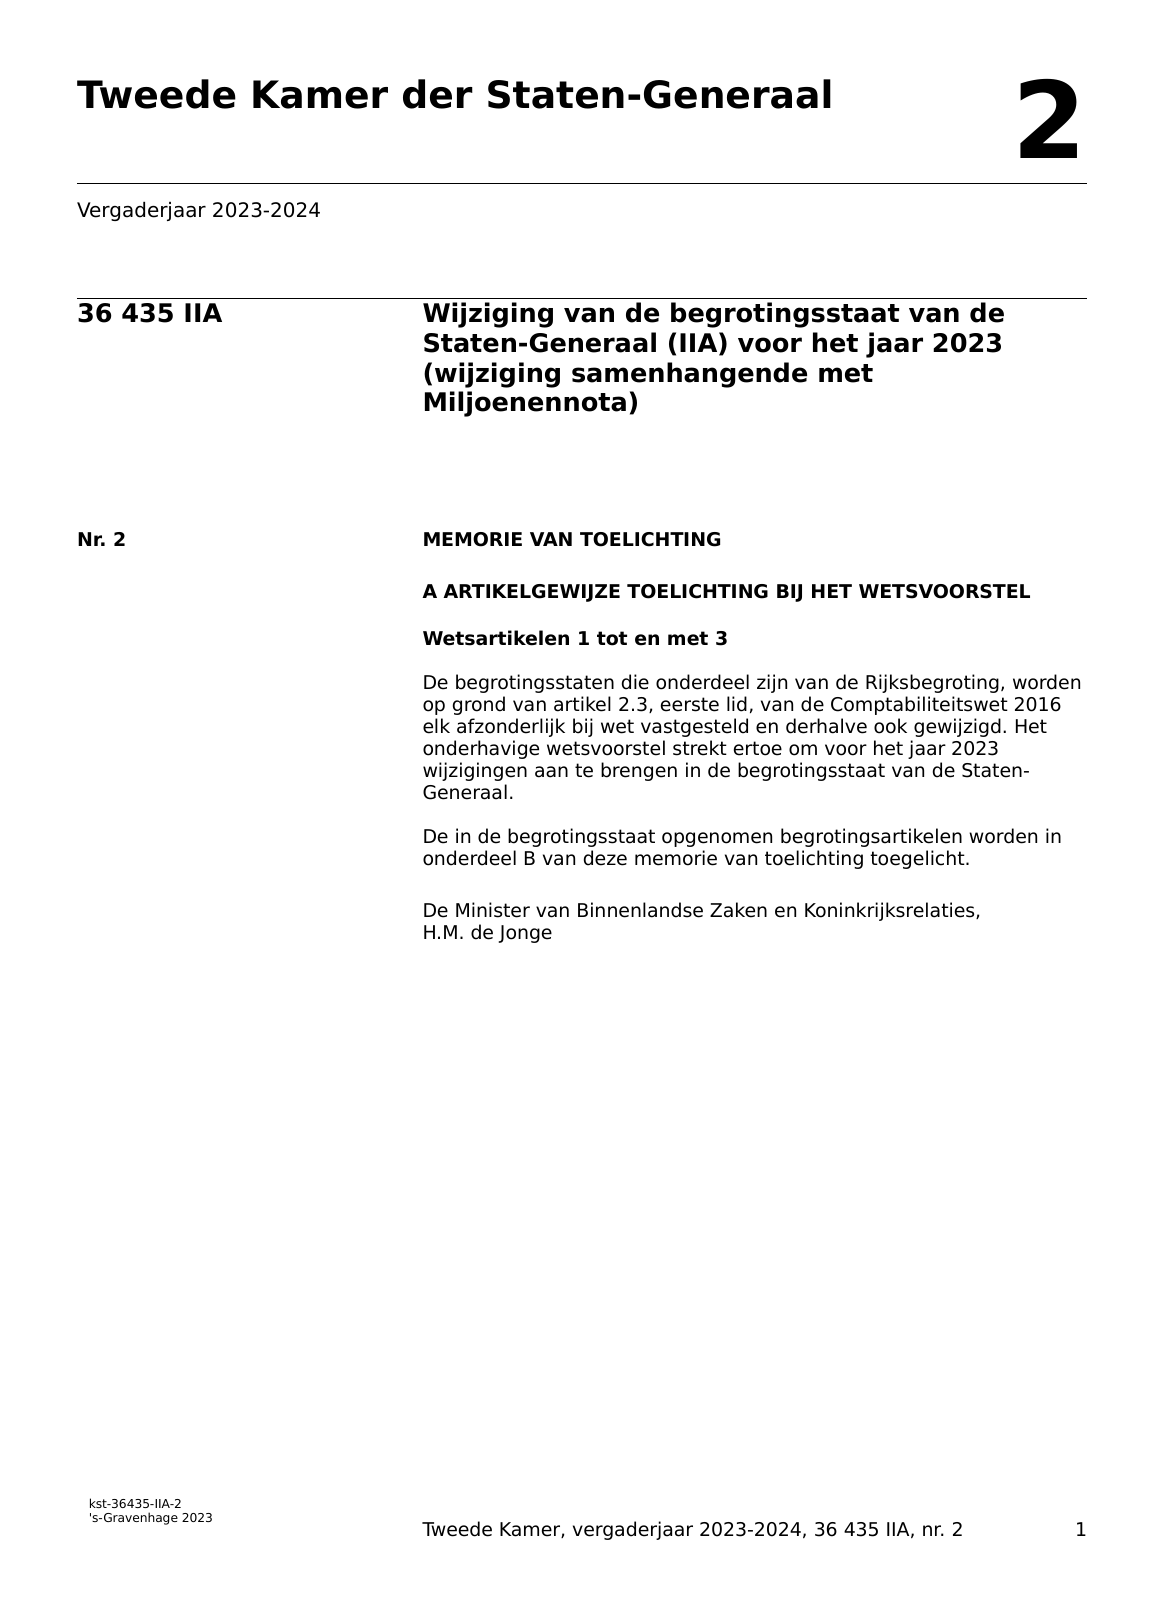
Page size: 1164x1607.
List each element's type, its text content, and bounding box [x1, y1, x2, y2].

subtitle Nr. 2 MEMORIE VAN TOELICHTING [77, 529, 1087, 551]
table_header 2 [886, 59, 1087, 183]
text 's-Gravenhage 2023 [88, 1511, 323, 1525]
text De in de begrotingsstaat opgenomen begrotingsartikelen worden in onderdeel B van deze memorie van toelichting toegelicht. [422, 826, 1087, 870]
table_cell Vergaderjaar 2023-2024 [77, 184, 1087, 298]
subtitle A ARTIKELGEWIJZE TOELICHTING BIJ HET WETSVOORSTEL [422, 581, 1087, 603]
subtitle Wetsartikelen 1 tot en met 3 [422, 628, 1087, 650]
subtitle 36 435 IIA Wijziging van de begrotingsstaat van de Staten-Generaal (IIA) voor het jaar 2023 (wijziging samenhangende met Miljoenennota) [77, 299, 1087, 418]
text De Minister van Binnenlandse Zaken en Koninkrijksrelaties, H.M. de Jonge [422, 900, 1087, 944]
table_header Tweede Kamer der Staten-Generaal [77, 59, 886, 183]
text kst-36435-IIA-2 [88, 1497, 323, 1511]
text De begrotingsstaten die onderdeel zijn van de Rijksbegroting, worden op grond van artikel 2.3, eerste lid, van de Comptabiliteitswet 2016 elk afzonderlijk bij wet vastgesteld en derhalve ook gewijzigd. Het onderhavige wetsvoorstel strekt ertoe om voor het jaar 2023 wijzigingen aan te brengen in de begrotingsstaat van de Staten-Generaal. [422, 672, 1087, 804]
